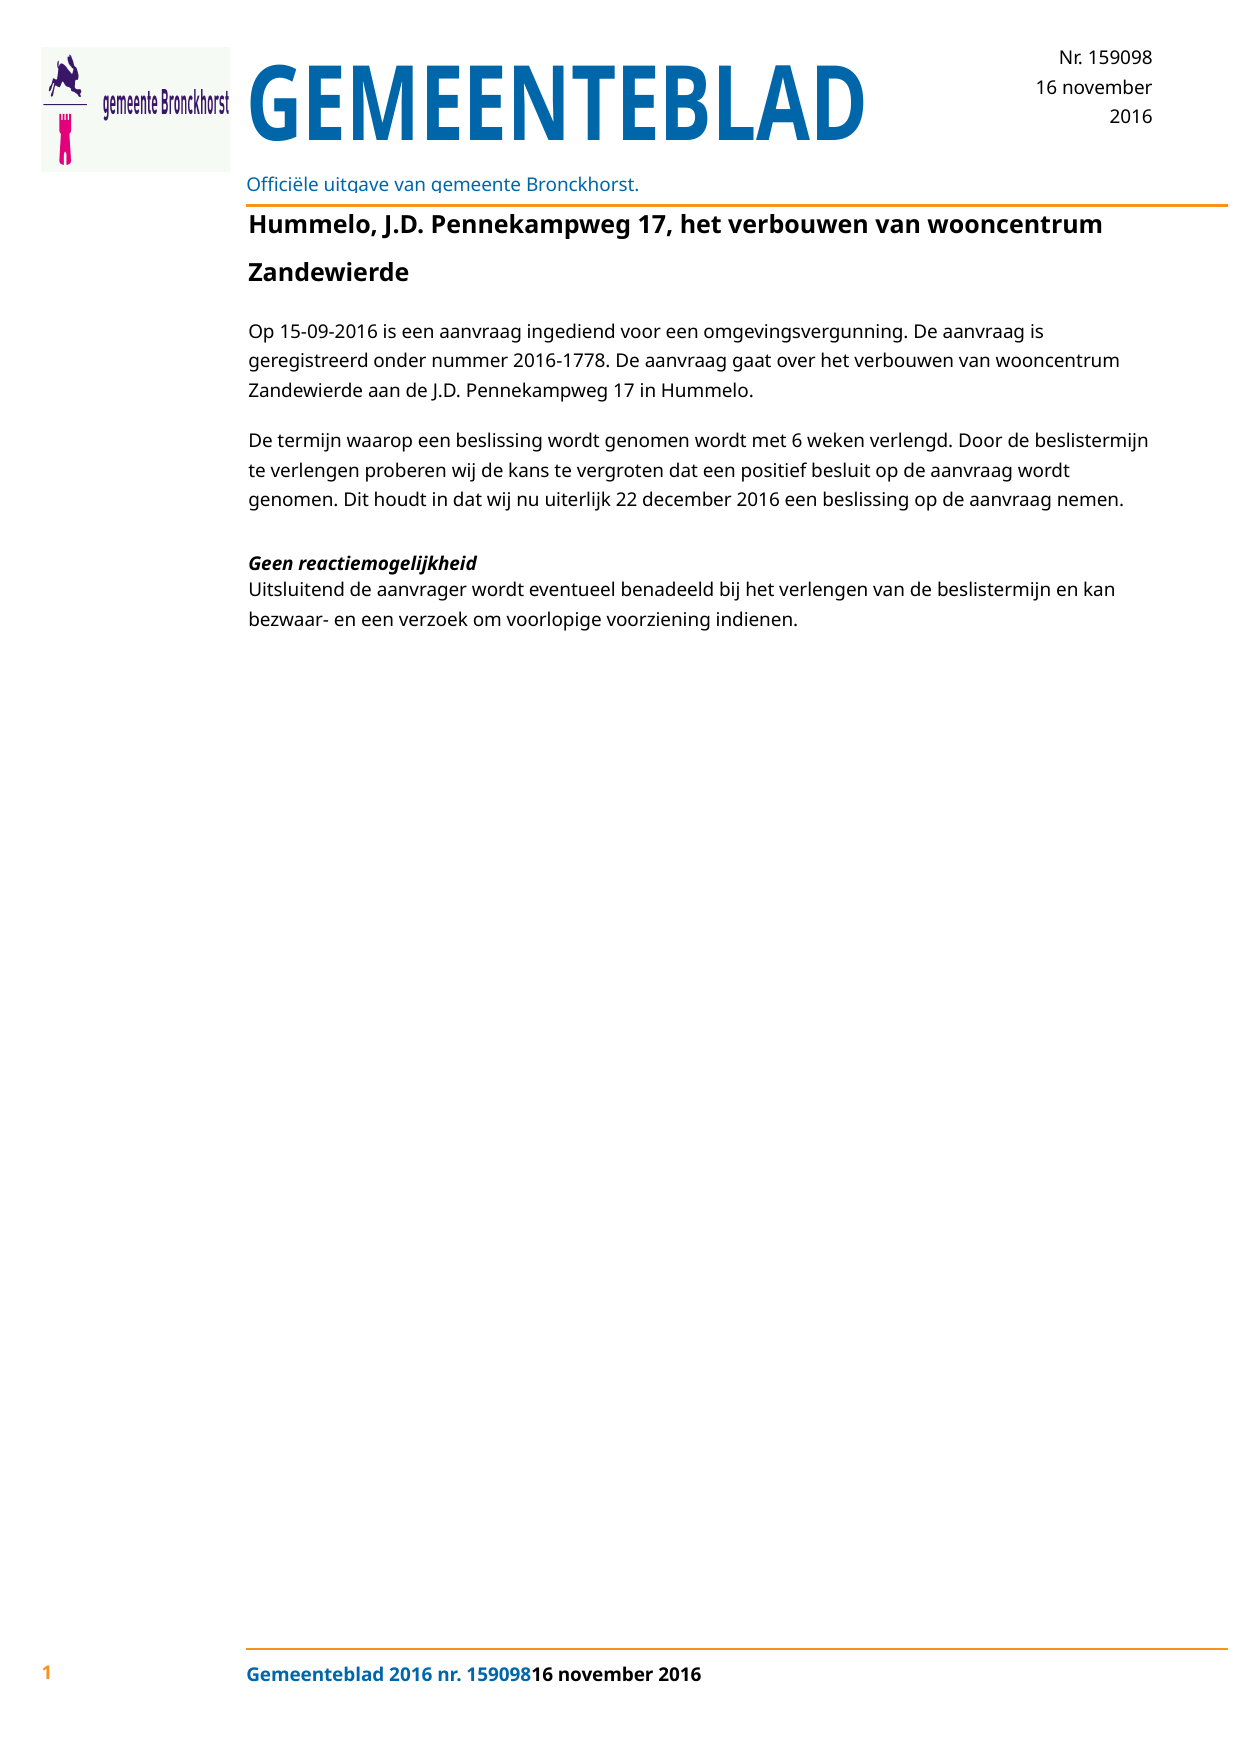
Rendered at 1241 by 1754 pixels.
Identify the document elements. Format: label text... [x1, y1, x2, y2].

picture [41, 47, 231, 172]
text De termijn waarop een beslissing wordt genomen wordt met 6 weken verlengd. Door de beslistermijn te verlengen proberen wij de kans te vergroten dat een positief besluit op de aanvraag wordt genomen. Dit houdt in dat wij nu uiterlijk 22 december 2016 een beslissing op de aanvraag nemen. [248, 427, 1152, 512]
text Hummelo, J.D. Pennekampweg 17, het verbouwen van wooncentrum Zandewierde [248, 207, 1152, 288]
text Geen reactiemogelijkheid [248, 551, 1152, 576]
text Uitsluitend de aanvrager wordt eventueel benadeeld bij het verlengen van de beslistermijn en kan bezwaar- en een verzoek om voorlopige voorziening indienen. [248, 576, 1152, 632]
text Op 15-09-2016 is een aanvraag ingediend voor een omgevingsvergunning. De aanvraag is geregistreerd onder nummer 2016-1778. De aanvraag gaat over het verbouwen van wooncentrum Zandewierde aan de J.D. Pennekampweg 17 in Hummelo. [248, 318, 1152, 403]
